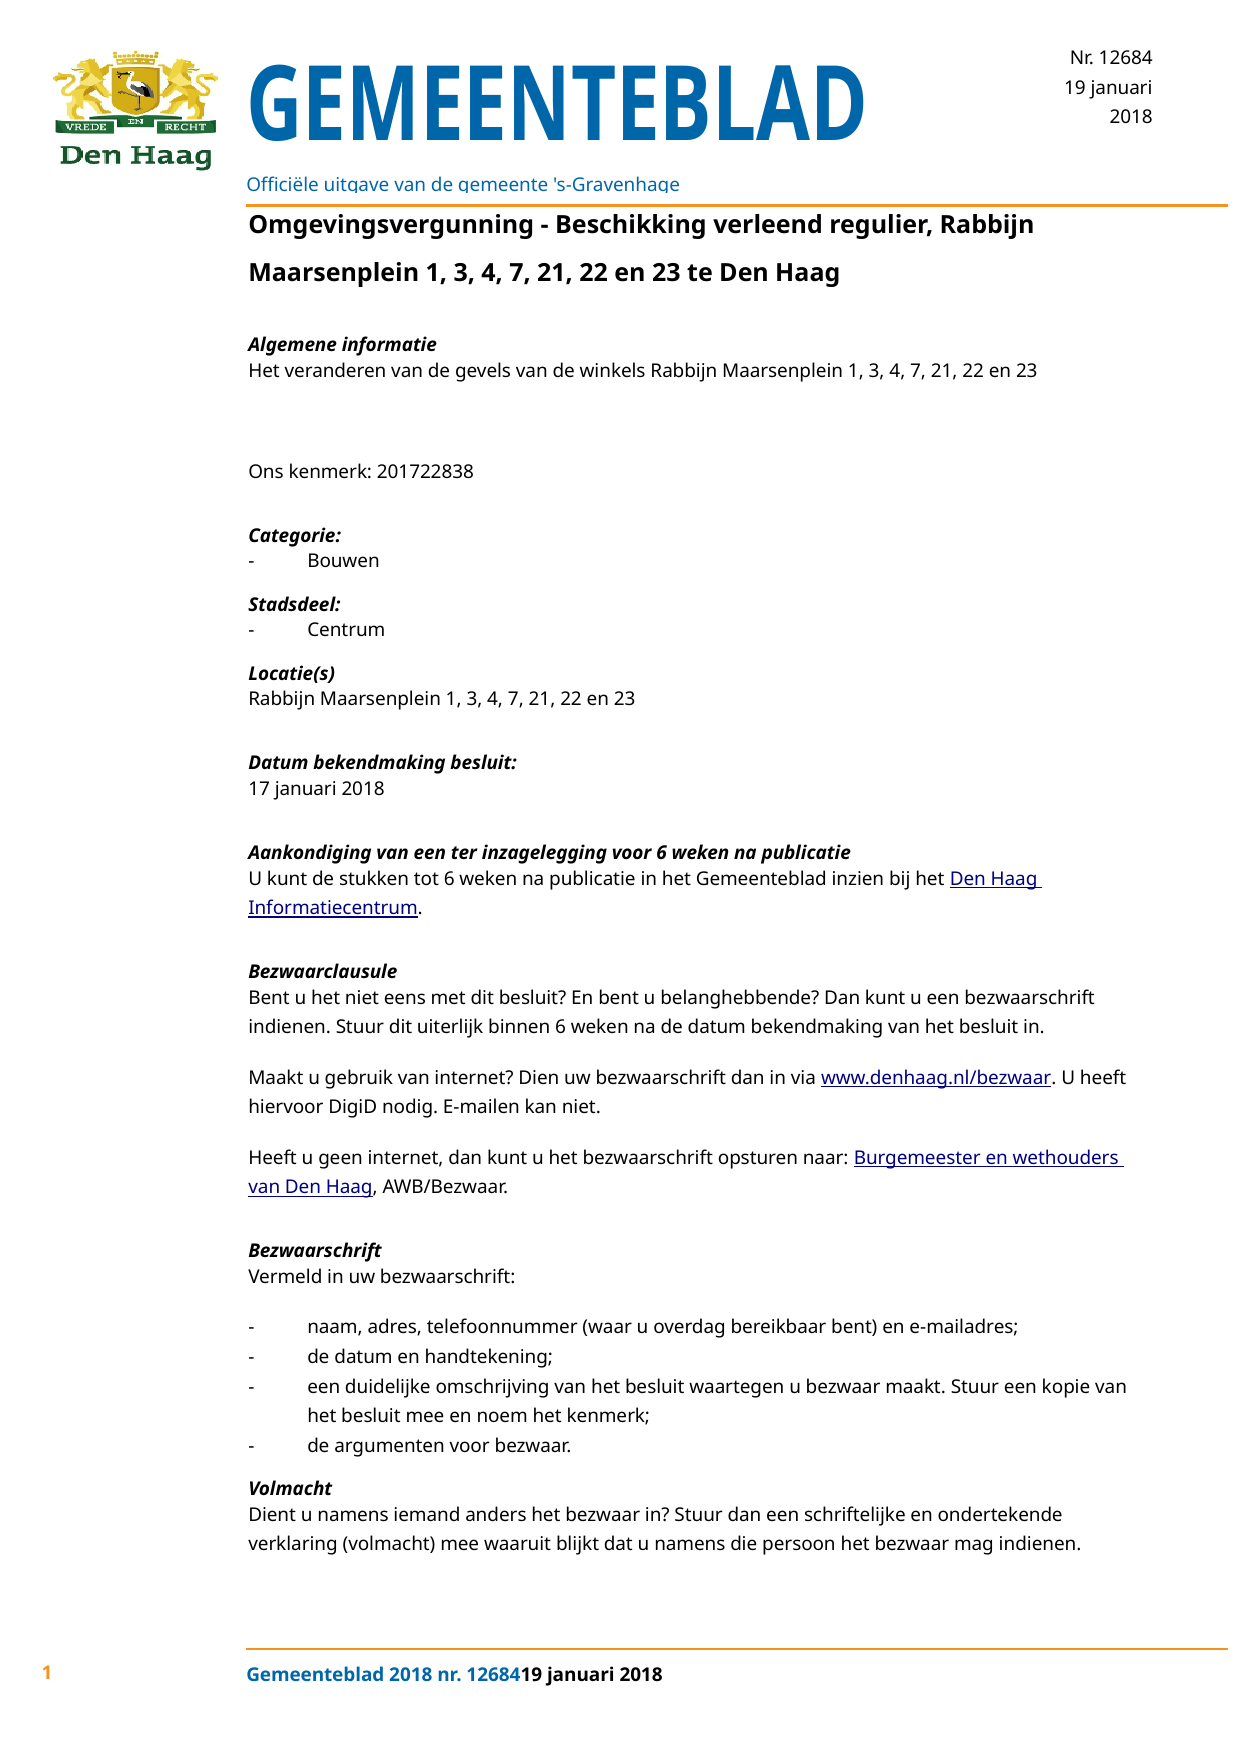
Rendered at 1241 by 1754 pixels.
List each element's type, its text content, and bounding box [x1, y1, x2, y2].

list een duidelijke omschrijving van het besluit waartegen u bezwaar maakt. Stuur een kopie van het besluit mee en noem het kenmerk; [248, 1373, 1152, 1428]
text Categorie: [248, 522, 1152, 548]
text Dient u namens iemand anders het bezwaar in? Stuur dan een schriftelijke en ondertekende verklaring (volmacht) mee waaruit blijkt dat u namens die persoon het bezwaar mag indienen. [248, 1501, 1152, 1556]
text Omgevingsvergunning - Beschikking verleend regulier, Rabbijn Maarsenplein 1, 3, 4, 7, 21, 22 en 23 te Den Haag [248, 207, 1152, 288]
text Vermeld in uw bezwaarschrift: [248, 1263, 1152, 1289]
list Bouwen [248, 548, 1152, 573]
text Stadsdeel: [248, 591, 1152, 617]
text Ons kenmerk: 201722838 [248, 458, 1152, 484]
text Datum bekendmaking besluit: [248, 749, 1152, 775]
list de datum en handtekening; [248, 1343, 1152, 1369]
text Bezwaarschrift [248, 1238, 1152, 1263]
text Volmacht [248, 1475, 1152, 1501]
list naam, adres, telefoonnummer (waar u overdag bereikbaar bent) en e-mailadres; [248, 1314, 1152, 1339]
text Het veranderen van de gevels van de winkels Rabbijn Maarsenplein 1, 3, 4, 7, 21, 22 en 23 [248, 357, 1152, 383]
text Locatie(s) [248, 660, 1152, 685]
text Bezwaarclausule [248, 958, 1152, 984]
text Heeft u geen internet, dan kunt u het bezwaarschrift opsturen naar: Burgemeester en wethouders van Den Haag, AWB/Bezwaar. [248, 1144, 1152, 1199]
text Aankondiging van een ter inzagelegging voor 6 weken na publicatie [248, 839, 1152, 865]
list de argumenten voor bezwaar. [248, 1432, 1152, 1458]
text Algemene informatie [248, 331, 1152, 357]
text Bent u het niet eens met dit besluit? En bent u belanghebbende? Dan kunt u een bezwaarschrift indienen. Stuur dit uiterlijk binnen 6 weken na de datum bekendmaking van het besluit in. [248, 984, 1152, 1039]
text 17 januari 2018 [248, 775, 1152, 801]
text Maakt u gebruik van internet? Dien uw bezwaarschrift dan in via www.denhaag.nl/bezwaar. U heeft hiervoor DigiD nodig. E-mailen kan niet. [248, 1064, 1152, 1119]
picture [41, 47, 231, 172]
text U kunt de stukken tot 6 weken na publicatie in het Gemeenteblad inzien bij het Den Haag Informatiecentrum. [248, 865, 1152, 920]
text Rabbijn Maarsenplein 1, 3, 4, 7, 21, 22 en 23 [248, 685, 1152, 711]
list Centrum [248, 617, 1152, 642]
